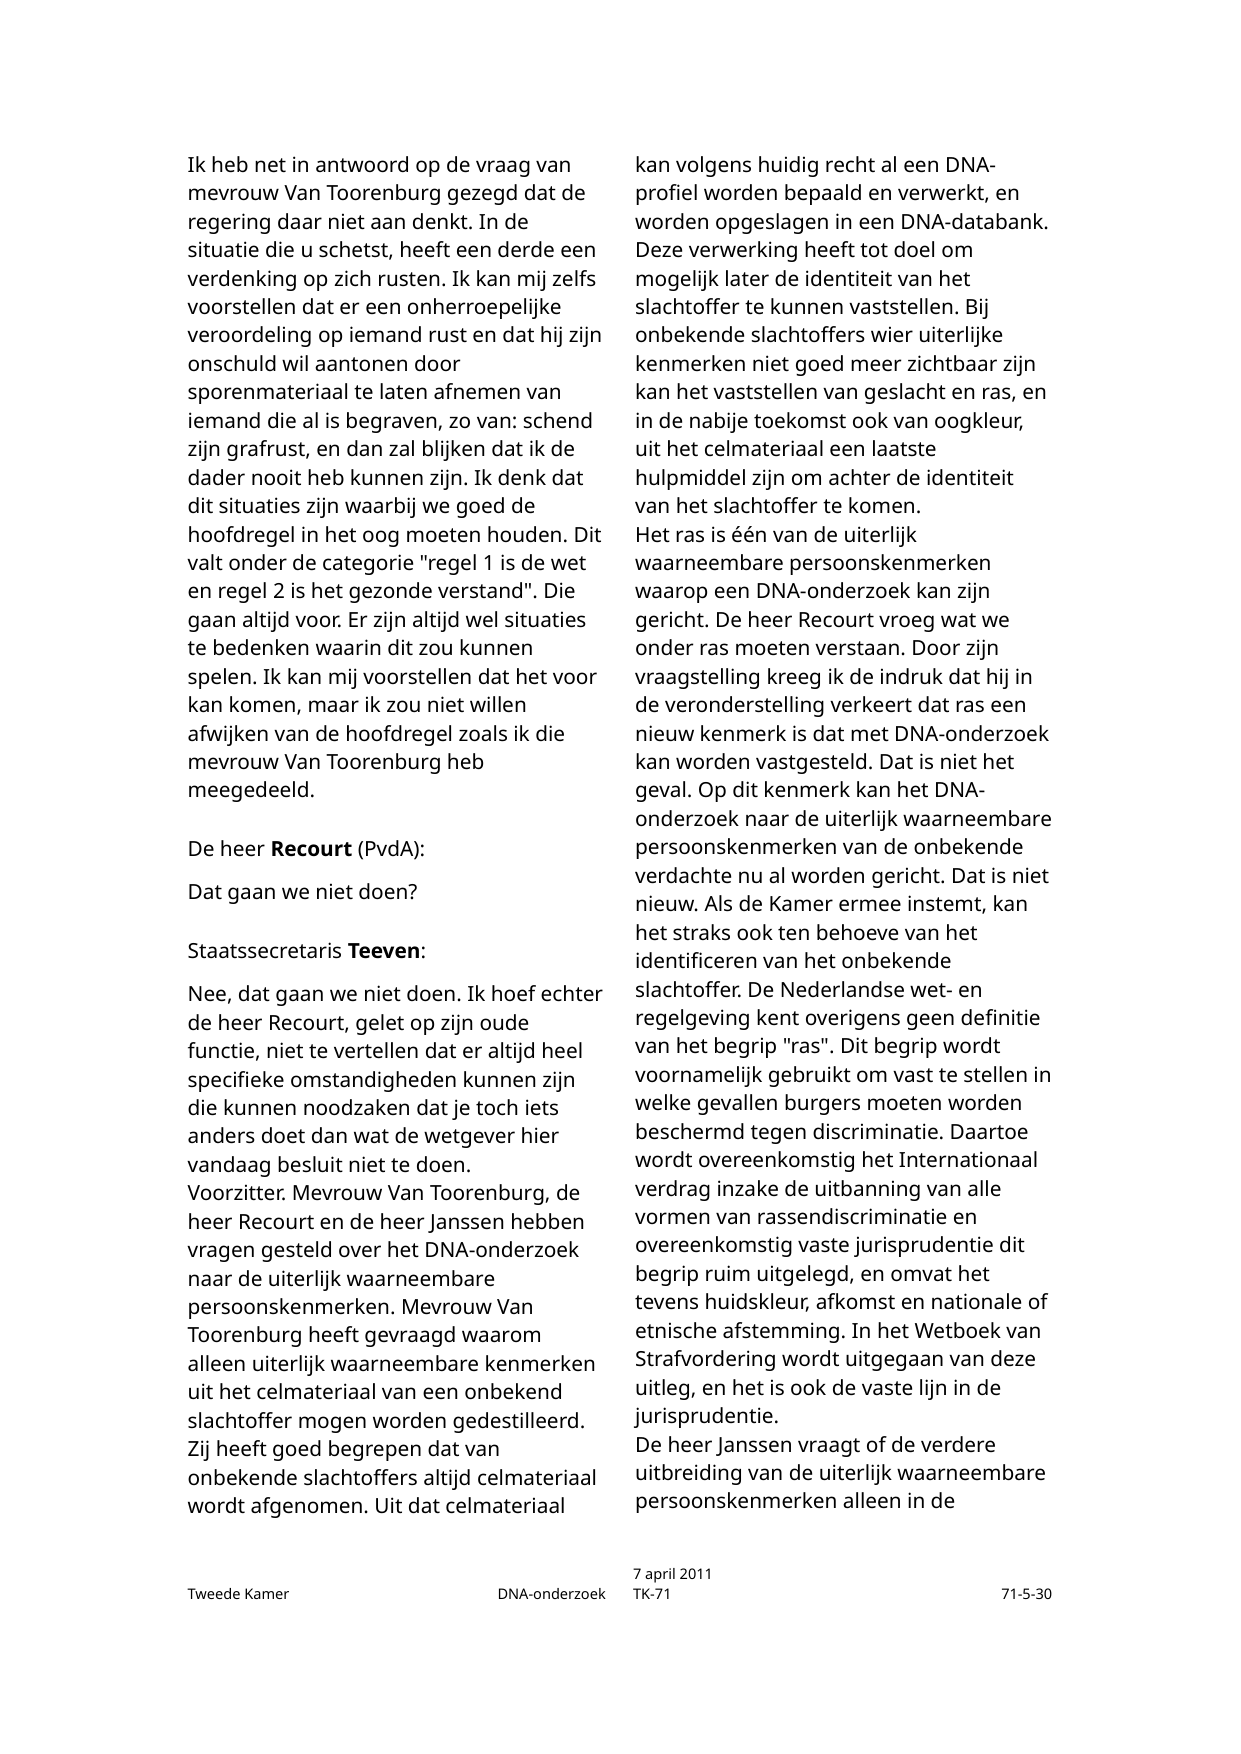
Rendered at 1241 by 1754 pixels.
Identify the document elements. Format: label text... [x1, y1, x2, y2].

text Staatssecretaris Teeven: [187, 936, 605, 964]
text kan volgens huidig recht al een DNA-profiel worden bepaald en verwerkt, en worden opgeslagen in een DNA-databank. Deze verwerking heeft tot doel om mogelijk later de identiteit van het slachtoffer te kunnen vaststellen. Bij onbekende slachtoffers wier uiterlijke kenmerken niet goed meer zichtbaar zijn kan het vaststellen van geslacht en ras, en in de nabije toekomst ook van oogkleur, uit het celmateriaal een laatste hulpmiddel zijn om achter de identiteit van het slachtoffer te komen. [635, 150, 1053, 520]
text De heer Janssen vraagt of de verdere uitbreiding van de uiterlijk waarneembare persoonskenmerken alleen in de [635, 1430, 1053, 1515]
text Ik heb net in antwoord op de vraag van mevrouw Van Toorenburg gezegd dat de regering daar niet aan denkt. In de situatie die u schetst, heeft een derde een verdenking op zich rusten. Ik kan mij zelfs voorstellen dat er een onherroepelijke veroordeling op iemand rust en dat hij zijn onschuld wil aantonen door sporenmateriaal te laten afnemen van iemand die al is begraven, zo van: schend zijn grafrust, en dan zal blijken dat ik de dader nooit heb kunnen zijn. Ik denk dat dit situaties zijn waarbij we goed de hoofdregel in het oog moeten houden. Dit valt onder de categorie "regel 1 is de wet en regel 2 is het gezonde verstand". Die gaan altijd voor. Er zijn altijd wel situaties te bedenken waarin dit zou kunnen spelen. Ik kan mij voorstellen dat het voor kan komen, maar ik zou niet willen afwijken van de hoofdregel zoals ik die mevrouw Van Toorenburg heb meegedeeld. [187, 150, 605, 804]
text Dat gaan we niet doen? [187, 877, 605, 906]
text Voorzitter. Mevrouw Van Toorenburg, de heer Recourt en de heer Janssen hebben vragen gesteld over het DNA-onderzoek naar de uiterlijk waarneembare persoonskenmerken. Mevrouw Van Toorenburg heeft gevraagd waarom alleen uiterlijk waarneembare kenmerken uit het celmateriaal van een onbekend slachtoffer mogen worden gedestilleerd. Zij heeft goed begrepen dat van onbekende slachtoffers altijd celmateriaal wordt afgenomen. Uit dat celmateriaal [187, 1178, 605, 1520]
text Het ras is één van de uiterlijk waarneembare persoonskenmerken waarop een DNA-onderzoek kan zijn gericht. De heer Recourt vroeg wat we onder ras moeten verstaan. Door zijn vraagstelling kreeg ik de indruk dat hij in de veronderstelling verkeert dat ras een nieuw kenmerk is dat met DNA-onderzoek kan worden vastgesteld. Dat is niet het geval. Op dit kenmerk kan het DNA-onderzoek naar de uiterlijk waarneembare persoonskenmerken van de onbekende verdachte nu al worden gericht. Dat is niet nieuw. Als de Kamer ermee instemt, kan het straks ook ten behoeve van het identificeren van het onbekende slachtoffer. De Nederlandse wet- en regelgeving kent overigens geen definitie van het begrip "ras". Dit begrip wordt voornamelijk gebruikt om vast te stellen in welke gevallen burgers moeten worden beschermd tegen discriminatie. Daartoe wordt overeenkomstig het Internationaal verdrag inzake de uitbanning van alle vormen van rassendiscriminatie en overeenkomstig vaste jurisprudentie dit begrip ruim uitgelegd, en omvat het tevens huidskleur, afkomst en nationale of etnische afstemming. In het Wetboek van Strafvordering wordt uitgegaan van deze uitleg, en het is ook de vaste lijn in de jurisprudentie. [635, 520, 1053, 1430]
text De heer Recourt (PvdA): [187, 834, 605, 862]
text Nee, dat gaan we niet doen. Ik hoef echter de heer Recourt, gelet op zijn oude functie, niet te vertellen dat er altijd heel specifieke omstandigheden kunnen zijn die kunnen noodzaken dat je toch iets anders doet dan wat de wetgever hier vandaag besluit niet te doen. [187, 979, 605, 1178]
